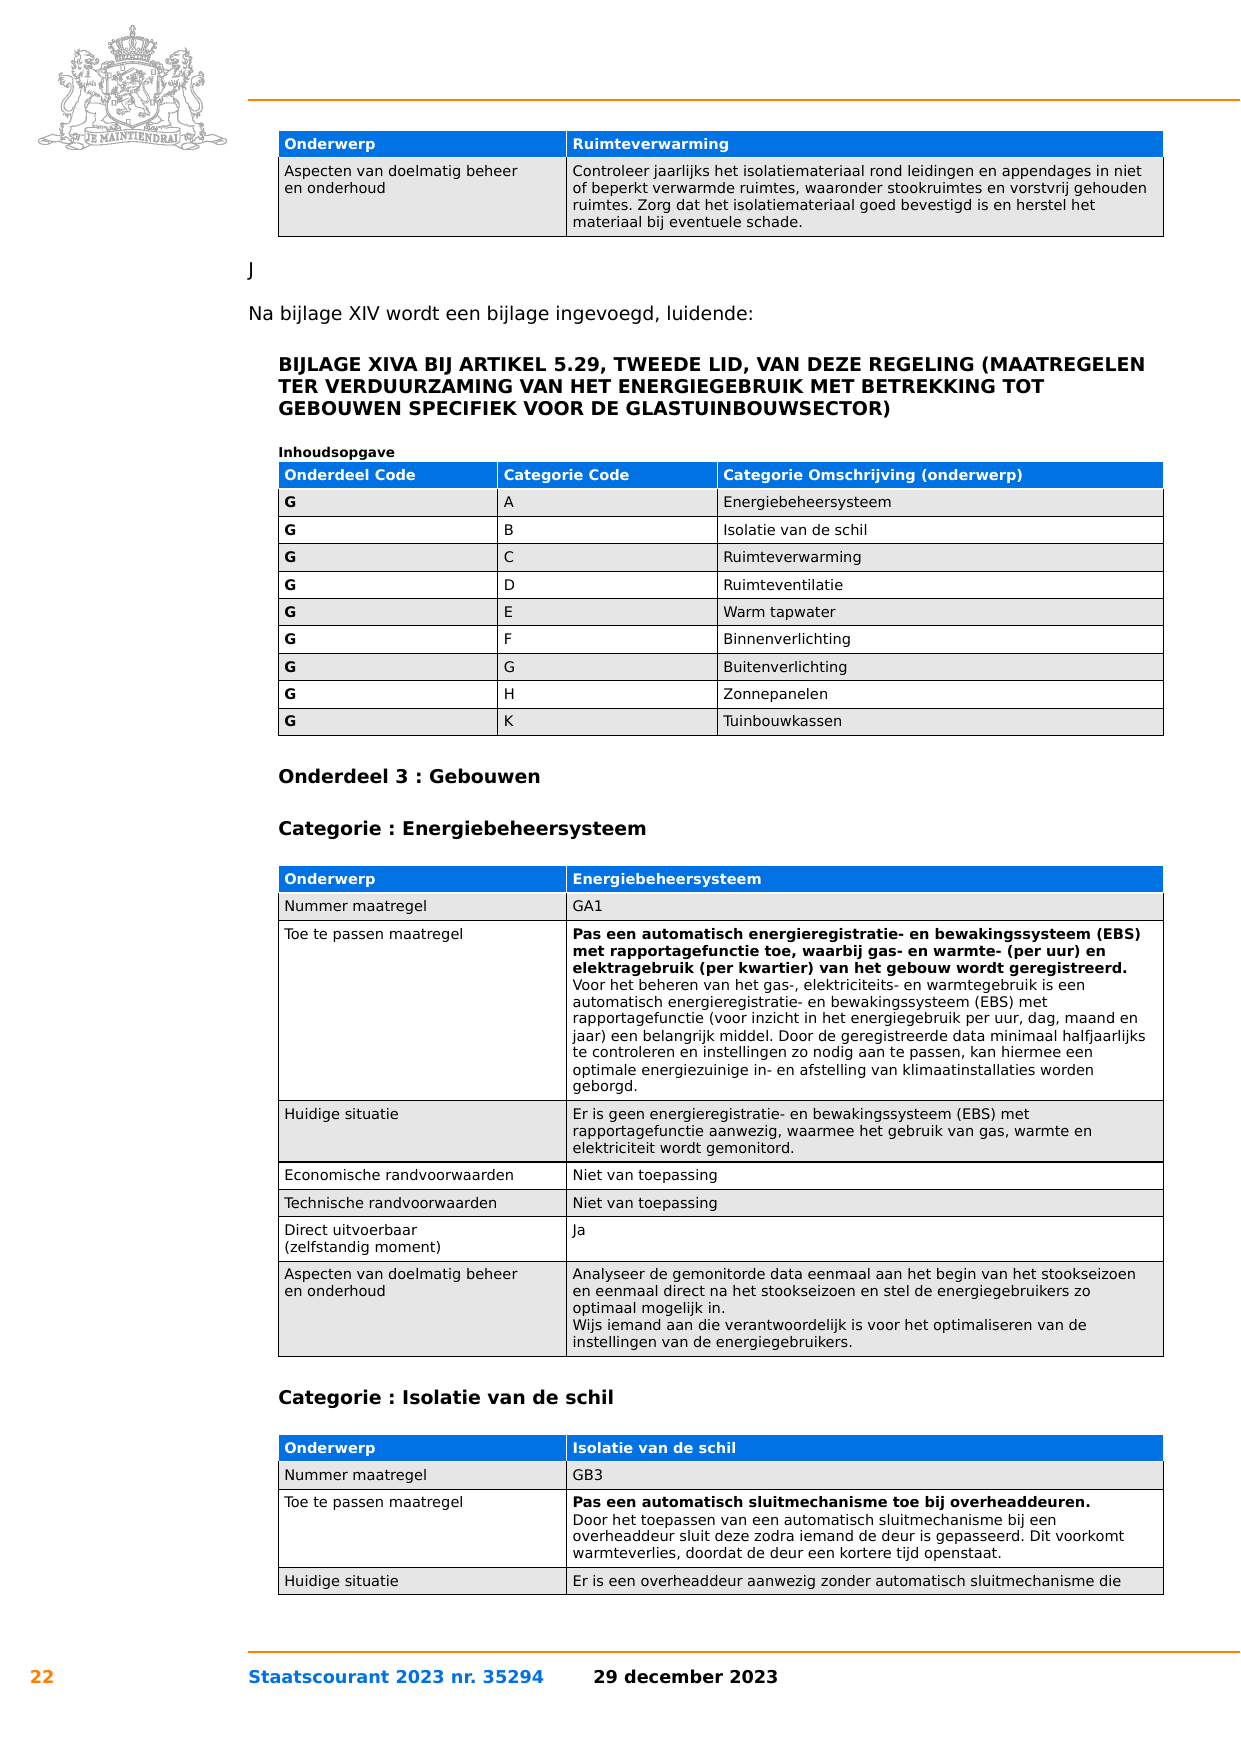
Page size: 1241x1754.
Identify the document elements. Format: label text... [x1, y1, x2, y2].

table_cell G [279, 709, 497, 735]
table_cell Onderdeel Code [279, 462, 497, 488]
table_cell Toe te passen maatregel [279, 1490, 566, 1567]
table_cell Economische randvoorwaarden [279, 1163, 566, 1189]
table_cell G [279, 626, 497, 653]
table_header Energiebeheersysteem [567, 866, 1163, 892]
table_header Onderwerp [279, 866, 566, 892]
table_cell A [498, 490, 717, 516]
table_cell Aspecten van doelmatig beheer en onderhoud [279, 1262, 566, 1356]
table_cell Buitenverlichting [718, 654, 1163, 680]
table_cell G [279, 572, 497, 598]
table_cell Categorie Omschrijving (onderwerp) [718, 462, 1163, 488]
table_cell Ja [567, 1217, 1163, 1261]
table_cell Technische randvoorwaarden [279, 1190, 566, 1216]
table_cell GB3 [567, 1462, 1163, 1489]
table_cell Direct uitvoerbaar (zelfstandig moment) [279, 1217, 566, 1261]
table_header Onderwerp [279, 131, 566, 157]
table_cell GA1 [567, 894, 1163, 920]
table_cell Binnenverlichting [718, 626, 1163, 653]
table_cell C [498, 544, 717, 571]
table_cell Huidige situatie [279, 1101, 566, 1161]
table_cell F [498, 626, 717, 653]
table_cell H [498, 681, 717, 708]
table_cell Ruimteventilatie [718, 572, 1163, 598]
table_header Ruimteverwarming [567, 131, 1163, 157]
subtitle BIJLAGE XIVA BIJ ARTIKEL 5.29, TWEEDE LID, VAN DEZE REGELING (MAATREGELEN TER VERDUURZAMING VAN HET ENERGIEGEBRUIK MET BETREKKING TOT GEBOUWEN SPECIFIEK VOOR DE GLASTUINBOUWSECTOR) [278, 354, 1163, 420]
table_cell Tuinbouwkassen [718, 709, 1163, 735]
table_cell G [279, 544, 497, 571]
table_cell G [279, 654, 497, 680]
table_cell G [279, 681, 497, 708]
table_cell Niet van toepassing [567, 1163, 1163, 1189]
table_cell B [498, 517, 717, 543]
table_cell Zonnepanelen [718, 681, 1163, 708]
table_cell Energiebeheersysteem [718, 490, 1163, 516]
table_cell G [279, 490, 497, 516]
table_header Isolatie van de schil [567, 1435, 1163, 1461]
table_header Onderwerp [279, 1435, 566, 1461]
table_cell Analyseer de gemonitorde data eenmaal aan het begin van het stookseizoen en eenmaal direct na het stookseizoen en stel de energiegebruikers zo optimaal mogelijk in. Wijs iemand aan die verantwoordelijk is voor het optimaliseren van de instellingen van de energiegebruikers. [567, 1262, 1163, 1356]
subtitle Categorie : Isolatie van de schil [278, 1387, 1163, 1409]
subtitle Onderdeel 3 : Gebouwen [278, 766, 1163, 788]
table_cell Categorie Code [498, 462, 717, 488]
table_cell Aspecten van doelmatig beheer en onderhoud [279, 158, 566, 236]
table_cell Isolatie van de schil [718, 517, 1163, 543]
table_cell K [498, 709, 717, 735]
table_cell Er is een overheaddeur aanwezig zonder automatisch sluitmechanisme die [567, 1568, 1163, 1594]
table_cell Warm tapwater [718, 599, 1163, 625]
table_cell Er is geen energieregistratie- en bewakingssysteem (EBS) met rapportagefunctie aanwezig, waarmee het gebruik van gas, warmte en elektriciteit wordt gemonitord. [567, 1101, 1163, 1161]
table_cell Pas een automatisch sluitmechanisme toe bij overheaddeuren. Door het toepassen van een automatisch sluitmechanisme bij een overheaddeur sluit deze zodra iemand de deur is gepasseerd. Dit voorkomt warmteverlies, doordat de deur een kortere tijd openstaat. [567, 1490, 1163, 1567]
table_cell Niet van toepassing [567, 1190, 1163, 1216]
table_cell G [279, 517, 497, 543]
table_cell Ruimteverwarming [718, 544, 1163, 571]
picture [38, 25, 227, 150]
table_cell Nummer maatregel [279, 1462, 566, 1489]
table_cell D [498, 572, 717, 598]
text Na bijlage XIV wordt een bijlage ingevoegd, luidende: [248, 302, 1163, 324]
table_cell G [279, 599, 497, 625]
table_cell E [498, 599, 717, 625]
table_header Inhoudsopgave [278, 445, 1163, 461]
table_cell Nummer maatregel [279, 894, 566, 920]
table_cell Controleer jaarlijks het isolatiemateriaal rond leidingen en appendages in niet of beperkt verwarmde ruimtes, waaronder stookruimtes en vorstvrij gehouden ruimtes. Zorg dat het isolatiemateriaal goed bevestigd is en herstel het materiaal bij eventuele schade. [567, 158, 1163, 236]
subtitle Categorie : Energiebeheersysteem [278, 818, 1163, 840]
text J [248, 258, 1163, 281]
table_cell Toe te passen maatregel [279, 921, 566, 1100]
table_cell Pas een automatisch energieregistratie- en bewakingssysteem (EBS) met rapportagefunctie toe, waarbij gas- en warmte- (per uur) en elektragebruik (per kwartier) van het gebouw wordt geregistreerd. Voor het beheren van het gas-, elektriciteits- en warmtegebruik is een automatisch energieregistratie- en bewakingssysteem (EBS) met rapportagefunctie (voor inzicht in het energiegebruik per uur, dag, maand en jaar) een belangrijk middel. Door de geregistreerde data minimaal halfjaarlijks te controleren en instellingen zo nodig aan te passen, kan hiermee een optimale energiezuinige in- en afstelling van klimaatinstallaties worden geborgd. [567, 921, 1163, 1100]
table_cell Huidige situatie [279, 1568, 566, 1594]
table_cell G [498, 654, 717, 680]
